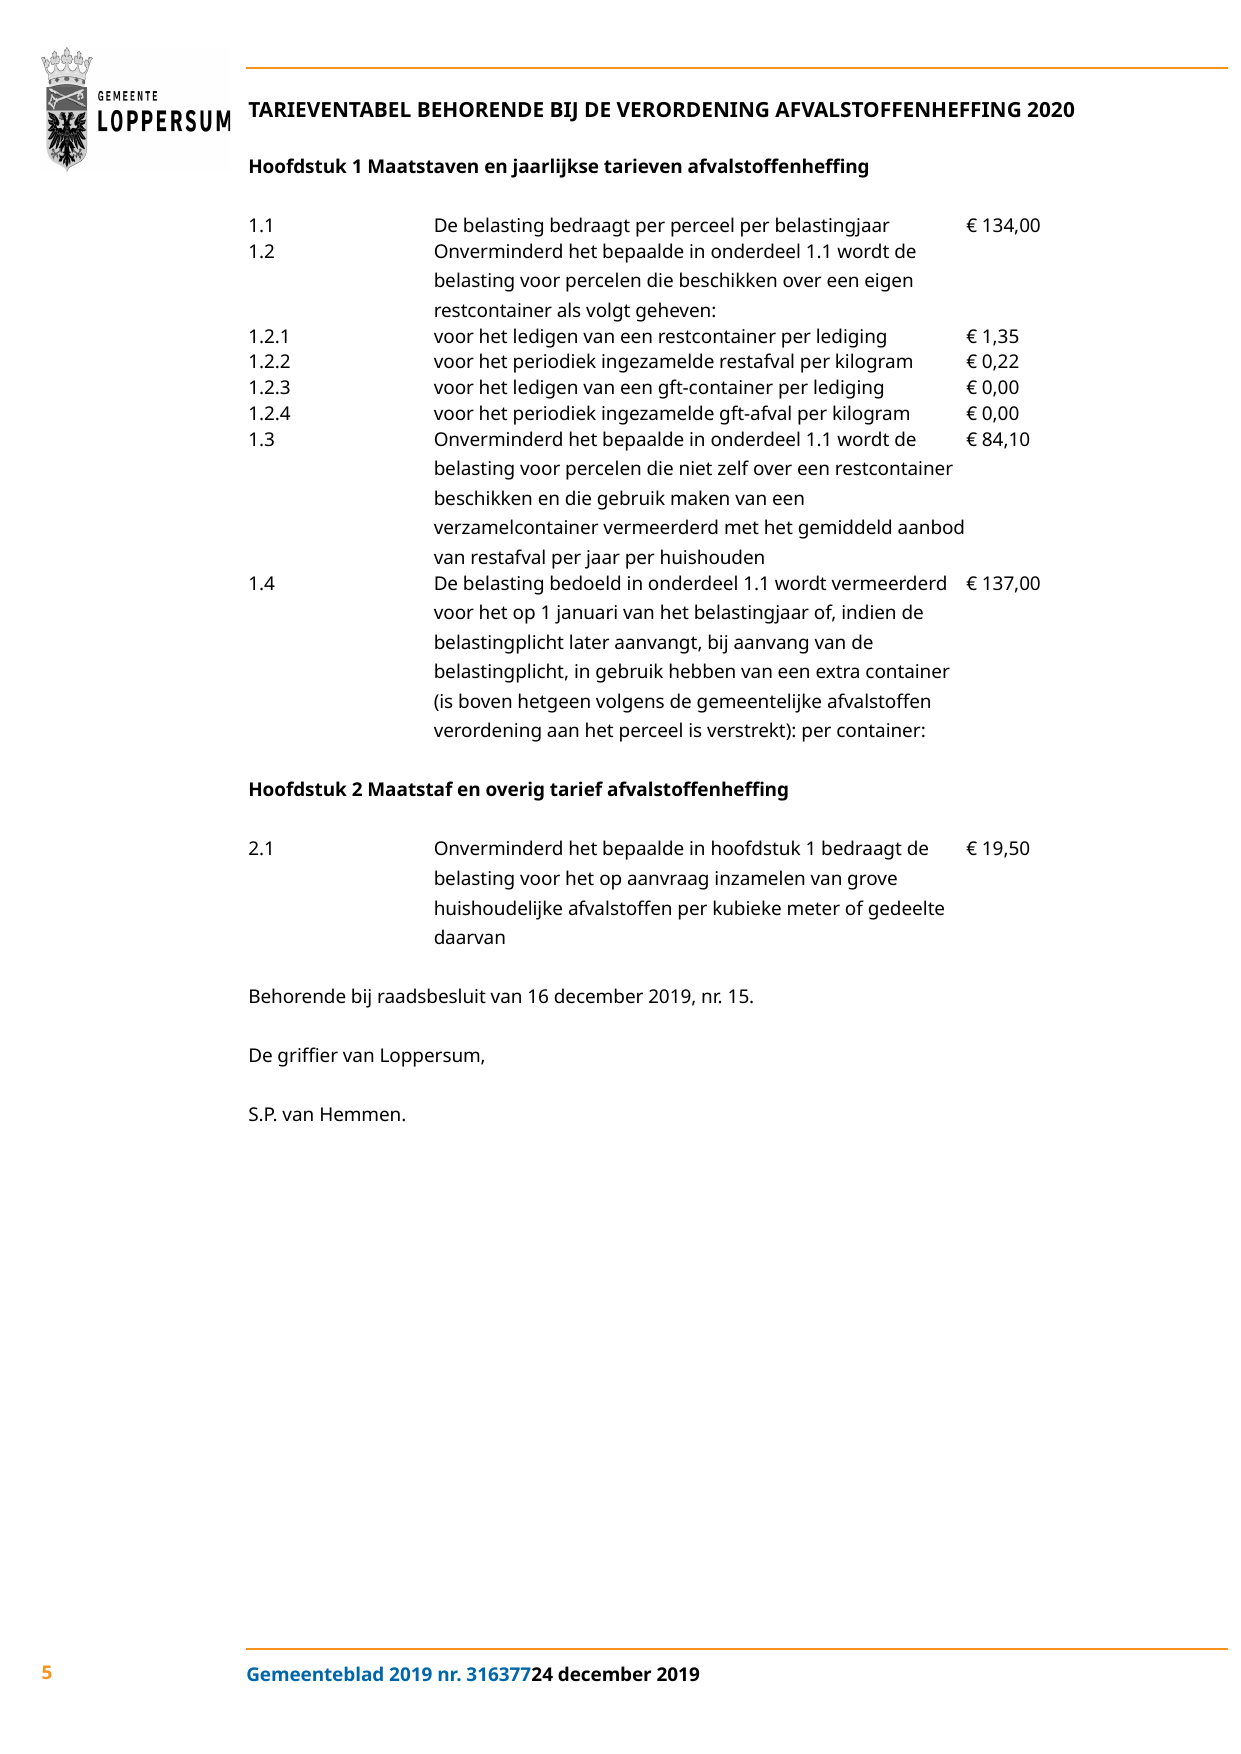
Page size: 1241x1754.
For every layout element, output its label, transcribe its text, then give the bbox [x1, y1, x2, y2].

table_header € 19,50 [966, 836, 1152, 950]
table_cell Onverminderd het bepaalde in onderdeel 1.1 wordt de belasting voor percelen die beschikken over een eigen restcontainer als volgt geheven: [434, 238, 966, 323]
table_header 2.1 [248, 836, 433, 950]
table_cell 1.2.3 [248, 374, 433, 400]
table_cell € 137,00 [966, 570, 1152, 743]
text De griffier van Loppersum, [248, 1042, 1152, 1068]
table_cell € 0,00 [966, 374, 1152, 400]
table_header De belasting bedraagt per perceel per belastingjaar [434, 212, 966, 238]
table_cell € 0,00 [966, 400, 1152, 426]
table_cell 1.3 [248, 426, 433, 570]
table_cell 1.2.1 [248, 323, 433, 348]
table_cell voor het ledigen van een gft-container per lediging [434, 374, 966, 400]
picture [41, 47, 231, 172]
table_cell voor het ledigen van een restcontainer per lediging [434, 323, 966, 348]
table_cell € 84,10 [966, 426, 1152, 570]
table_cell voor het periodiek ingezamelde restafval per kilogram [434, 349, 966, 374]
text Hoofdstuk 2 Maatstaf en overig tarief afvalstoffenheffing [248, 776, 1152, 802]
text S.P. van Hemmen. [248, 1101, 1152, 1127]
table_cell € 1,35 [966, 323, 1152, 348]
table_cell 1.4 [248, 570, 433, 743]
table_header € 134,00 [966, 212, 1152, 238]
table_cell Onverminderd het bepaalde in onderdeel 1.1 wordt de belasting voor percelen die niet zelf over een restcontainer beschikken en die gebruik maken van een verzamelcontainer vermeerderd met het gemiddeld aanbod van restafval per jaar per huishouden [434, 426, 966, 570]
table_header 1.1 [248, 212, 433, 238]
table_cell De belasting bedoeld in onderdeel 1.1 wordt vermeerderd voor het op 1 januari van het belastingjaar of, indien de belastingplicht later aanvangt, bij aanvang van de belastingplicht, in gebruik hebben van een extra container (is boven hetgeen volgens de gemeentelijke afvalstoffen verordening aan het perceel is verstrekt): per container: [434, 570, 966, 743]
table_cell 1.2 [248, 238, 433, 323]
text Behorende bij raadsbesluit van 16 december 2019, nr. 15. [248, 983, 1152, 1008]
table_cell voor het periodiek ingezamelde gft-afval per kilogram [434, 400, 966, 426]
table_cell 1.2.2 [248, 349, 433, 374]
table_cell 1.2.4 [248, 400, 433, 426]
table_cell [966, 238, 1152, 323]
text TARIEVENTABEL BEHORENDE BIJ DE VERORDENING AFVALSTOFFENHEFFING 2020 [248, 95, 1152, 123]
table_header Onverminderd het bepaalde in hoofdstuk 1 bedraagt de belasting voor het op aanvraag inzamelen van grove huishoudelijke afvalstoffen per kubieke meter of gedeelte daarvan [434, 836, 966, 950]
text Hoofdstuk 1 Maatstaven en jaarlijkse tarieven afvalstoffenheffing [248, 153, 1152, 179]
table_cell € 0,22 [966, 349, 1152, 374]
